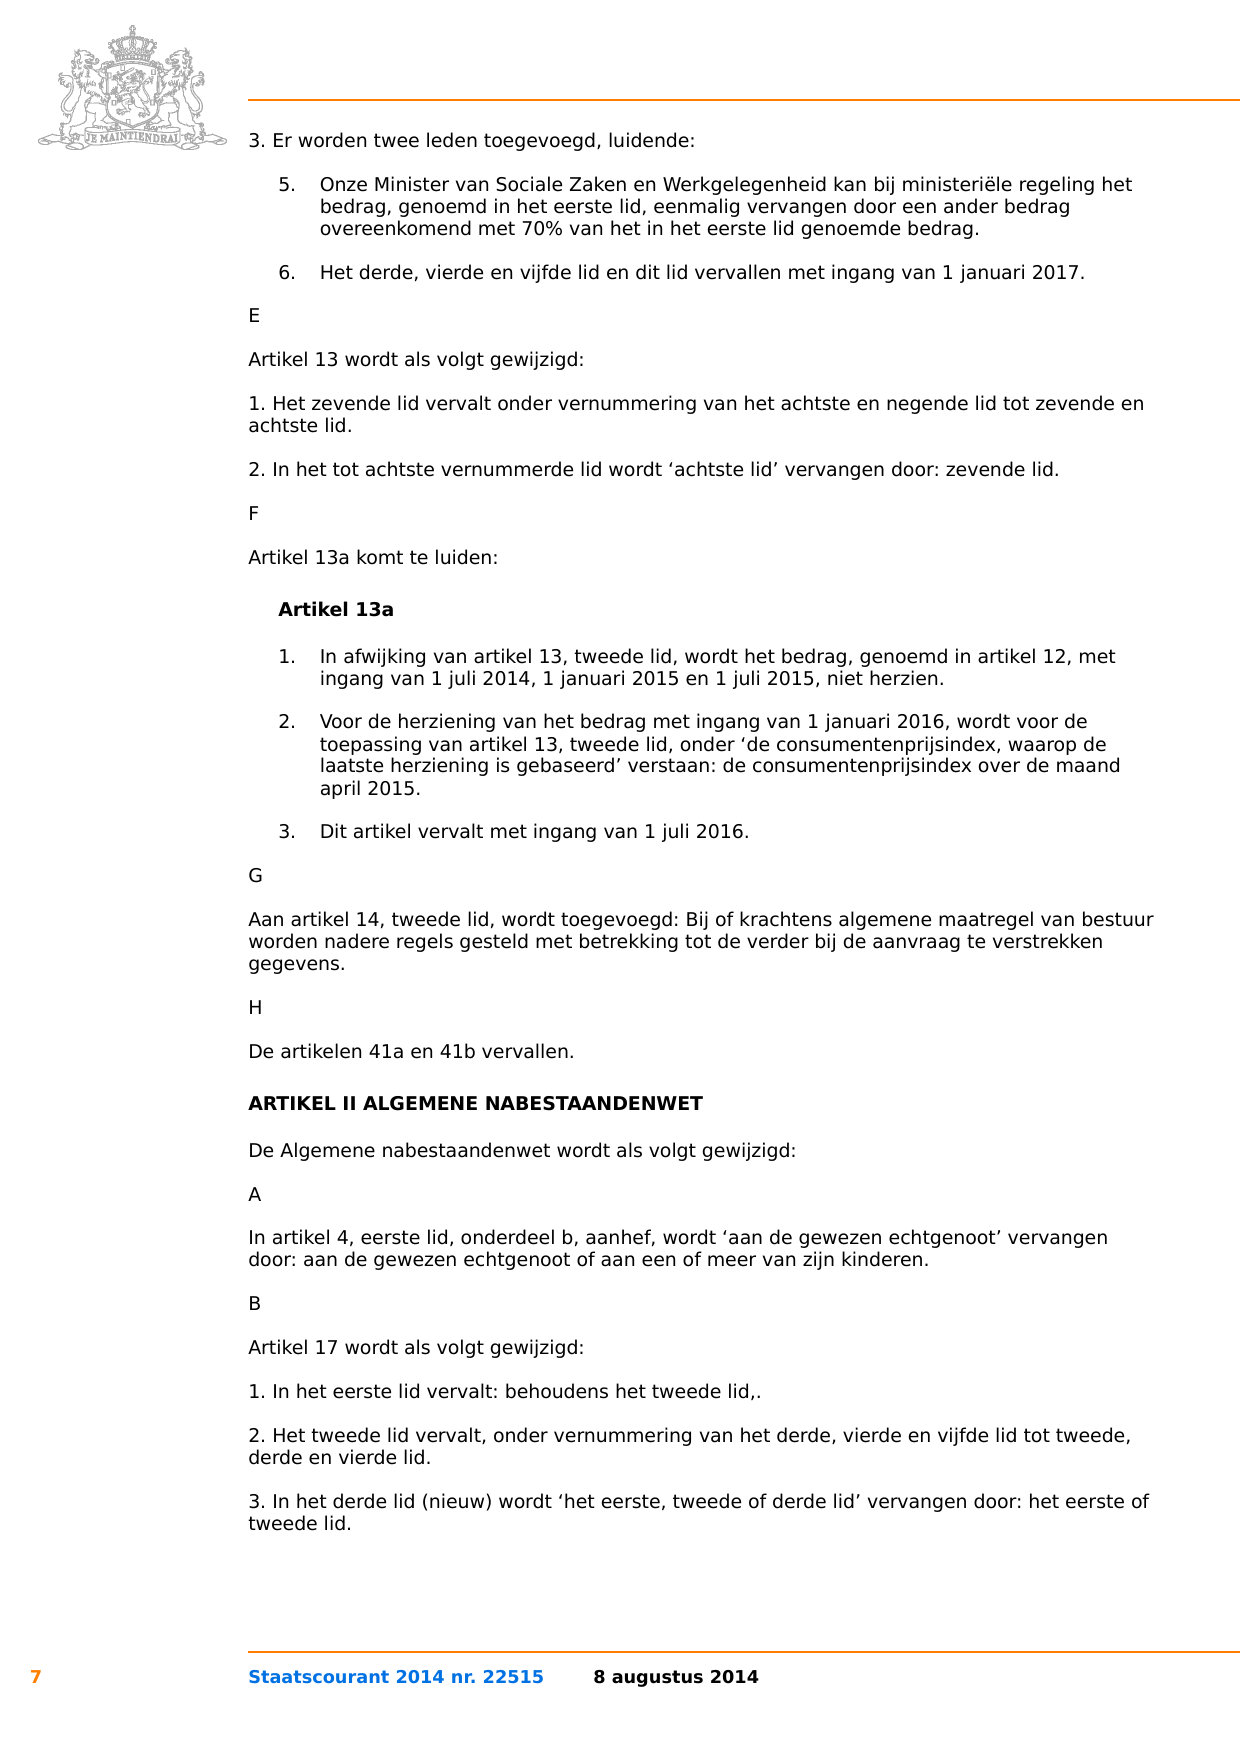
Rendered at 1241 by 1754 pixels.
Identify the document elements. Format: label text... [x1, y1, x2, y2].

text F [248, 503, 1163, 525]
text Aan artikel 14, tweede lid, wordt toegevoegd: Bij of krachtens algemene maatregel van bestuur worden nadere regels gesteld met betrekking tot de verder bij de aanvraag te verstrekken gegevens. [248, 909, 1163, 975]
text 1. Het zevende lid vervalt onder vernummering van het achtste en negende lid tot zevende en achtste lid. [248, 393, 1163, 437]
text A [248, 1183, 1163, 1205]
text De artikelen 41a en 41b vervallen. [248, 1041, 1163, 1063]
text 1. In afwijking van artikel 13, tweede lid, wordt het bedrag, genoemd in artikel 12, met ingang van 1 juli 2014, 1 januari 2015 en 1 juli 2015, niet herzien. [278, 646, 1163, 689]
text 2. Het tweede lid vervalt, onder vernummering van het derde, vierde en vijfde lid tot tweede, derde en vierde lid. [248, 1425, 1163, 1469]
text B [248, 1293, 1163, 1315]
subtitle Artikel 13a [278, 599, 1163, 621]
text H [248, 997, 1163, 1019]
text In artikel 4, eerste lid, onderdeel b, aanhef, wordt ‘aan de gewezen echtgenoot’ vervangen door: aan de gewezen echtgenoot of aan een of meer van zijn kinderen. [248, 1227, 1163, 1271]
text 3. Er worden twee leden toegevoegd, luidende: [248, 130, 1163, 152]
text 5. Onze Minister van Sociale Zaken en Werkgelegenheid kan bij ministeriële regeling het bedrag, genoemd in het eerste lid, eenmalig vervangen door een ander bedrag overeenkomend met 70% van het in het eerste lid genoemde bedrag. [278, 174, 1163, 240]
text Artikel 13 wordt als volgt gewijzigd: [248, 349, 1163, 371]
text Artikel 13a komt te luiden: [248, 547, 1163, 569]
text 2. In het tot achtste vernummerde lid wordt ‘achtste lid’ vervangen door: zevende lid. [248, 459, 1163, 481]
text E [248, 305, 1163, 327]
text G [248, 865, 1163, 887]
text Artikel 17 wordt als volgt gewijzigd: [248, 1337, 1163, 1359]
text 3. Dit artikel vervalt met ingang van 1 juli 2016. [278, 821, 1163, 843]
text De Algemene nabestaandenwet wordt als volgt gewijzigd: [248, 1139, 1163, 1162]
text 2. Voor de herziening van het bedrag met ingang van 1 januari 2016, wordt voor de toepassing van artikel 13, tweede lid, onder ‘de consumentenprijsindex, waarop de laatste herziening is gebaseerd’ verstaan: de consumentenprijsindex over de maand april 2015. [278, 711, 1163, 799]
text 3. In het derde lid (nieuw) wordt ‘het eerste, tweede of derde lid’ vervangen door: het eerste of tweede lid. [248, 1491, 1163, 1534]
text 6. Het derde, vierde en vijfde lid en dit lid vervallen met ingang van 1 januari 2017. [278, 262, 1163, 283]
picture [38, 25, 227, 150]
text 1. In het eerste lid vervalt: behoudens het tweede lid,. [248, 1381, 1163, 1403]
subtitle ARTIKEL II ALGEMENE NABESTAANDENWET [248, 1093, 1163, 1114]
